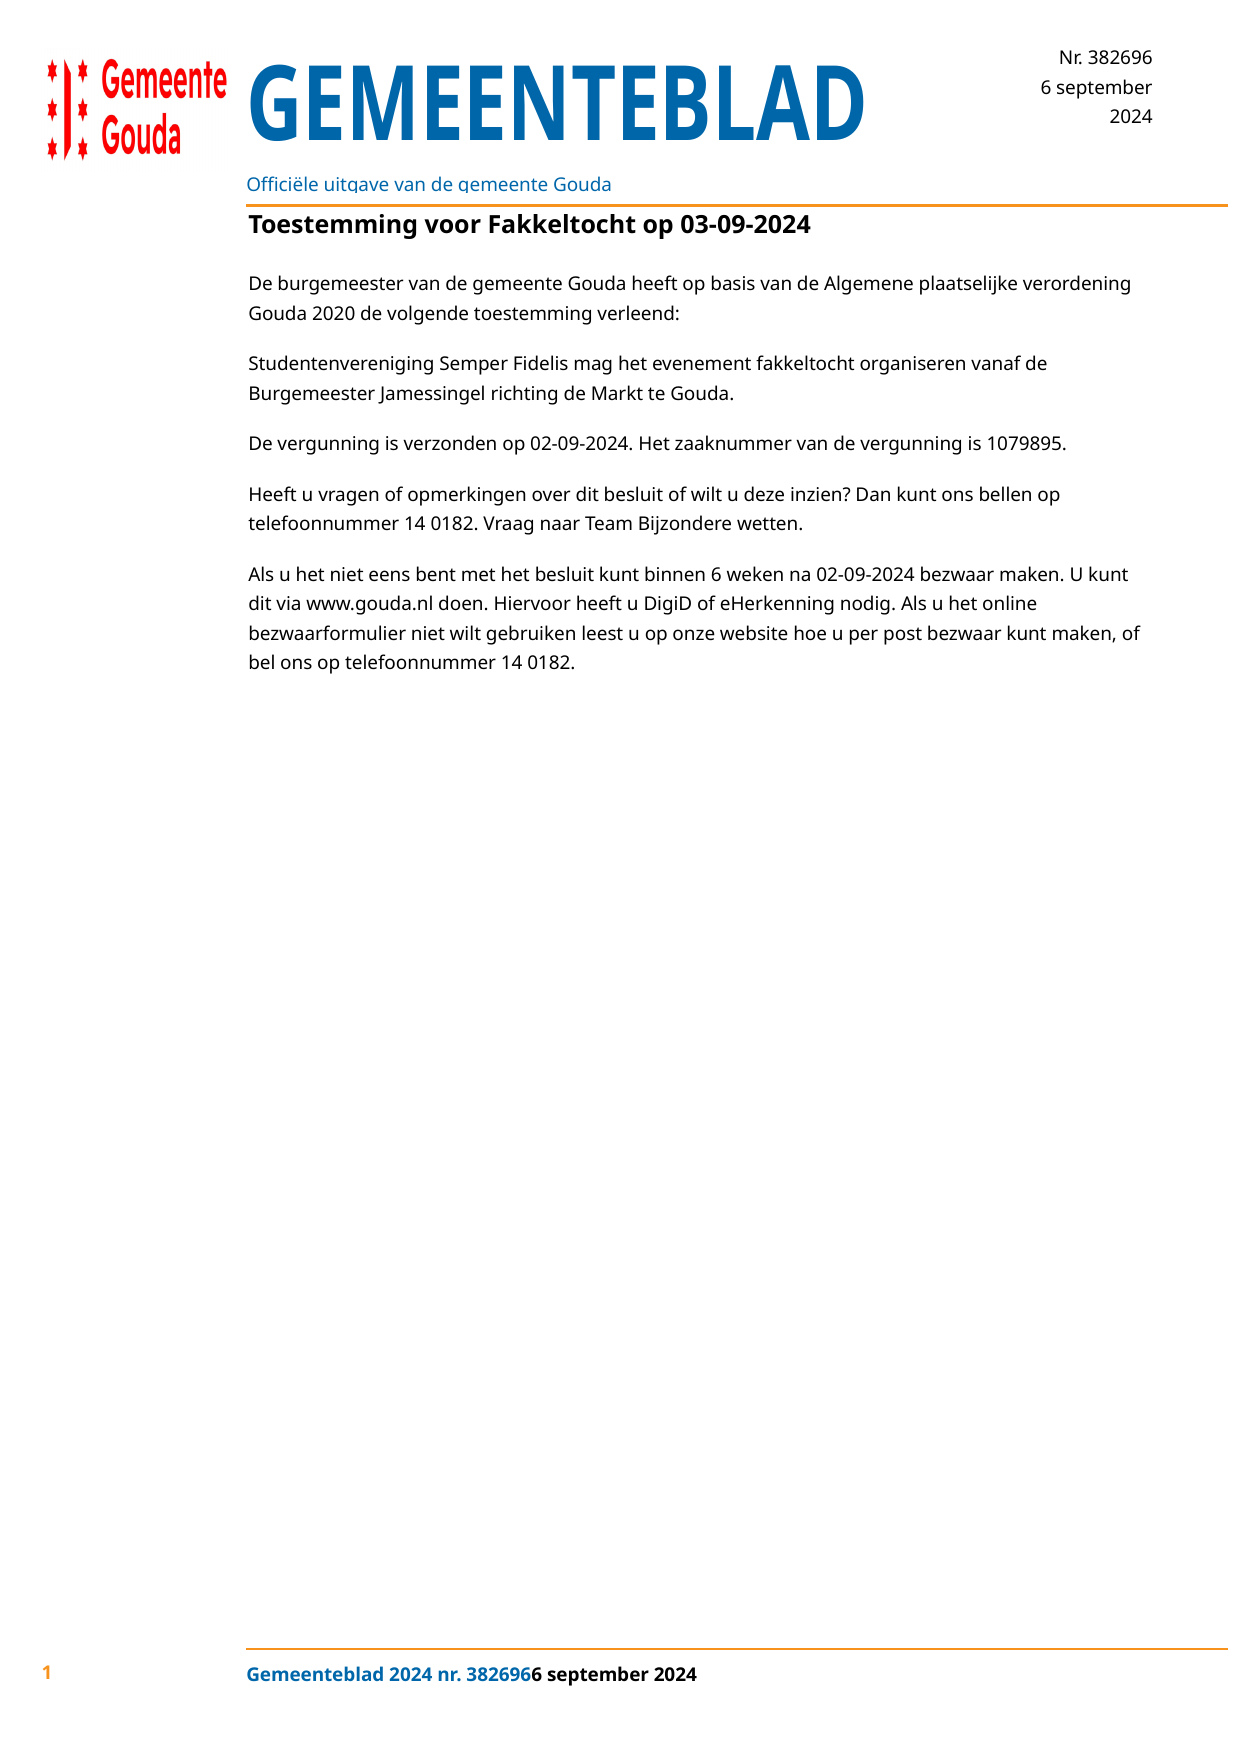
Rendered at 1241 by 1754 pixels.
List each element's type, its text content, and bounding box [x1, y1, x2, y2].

text De vergunning is verzonden op 02-09-2024. Het zaaknummer van de vergunning is 1079895. [248, 430, 1152, 456]
text Toestemming voor Fakkeltocht op 03-09-2024 [248, 207, 1152, 241]
picture [41, 47, 231, 172]
text Als u het niet eens bent met het besluit kunt binnen 6 weken na 02-09-2024 bezwaar maken. U kunt dit via www.gouda.nl doen. Hiervoor heeft u DigiD of eHerkenning nodig. Als u het online bezwaarformulier niet wilt gebruiken leest u op onze website hoe u per post bezwaar kunt maken, of bel ons op telefoonnummer 14 0182. [248, 561, 1152, 675]
text Heeft u vragen of opmerkingen over dit besluit of wilt u deze inzien? Dan kunt ons bellen op telefoonnummer 14 0182. Vraag naar Team Bijzondere wetten. [248, 481, 1152, 536]
text Studentenvereniging Semper Fidelis mag het evenement fakkeltocht organiseren vanaf de Burgemeester Jamessingel richting de Markt te Gouda. [248, 350, 1152, 406]
text De burgemeester van de gemeente Gouda heeft op basis van de Algemene plaatselijke verordening Gouda 2020 de volgende toestemming verleend: [248, 270, 1152, 326]
